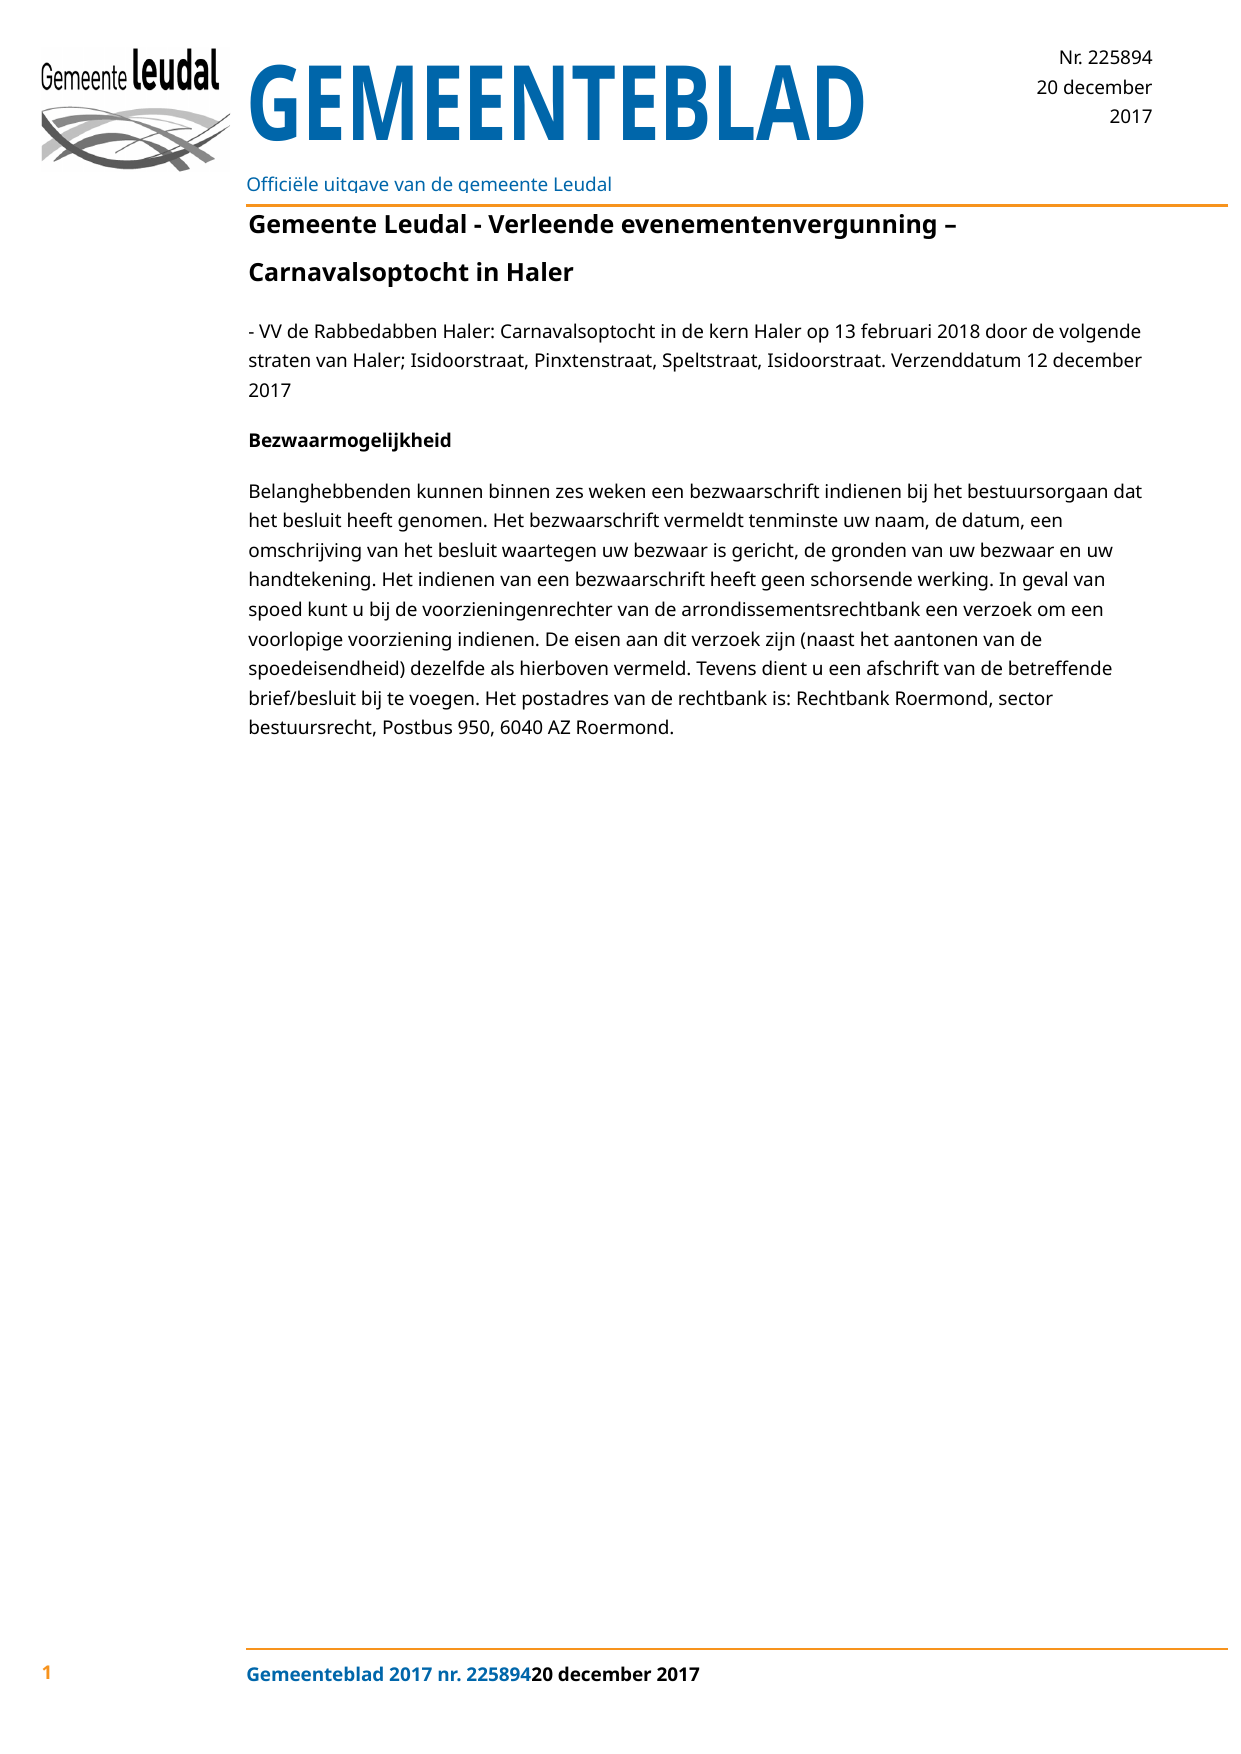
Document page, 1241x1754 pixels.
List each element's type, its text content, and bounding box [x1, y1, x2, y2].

picture [41, 47, 231, 172]
text Bezwaarmogelijkheid [248, 427, 1152, 453]
text Belanghebbenden kunnen binnen zes weken een bezwaarschrift indienen bij het bestuursorgaan dat het besluit heeft genomen. Het bezwaarschrift vermeldt tenminste uw naam, de datum, een omschrijving van het besluit waartegen uw bezwaar is gericht, de gronden van uw bezwaar en uw handtekening. Het indienen van een bezwaarschrift heeft geen schorsende werking. In geval van spoed kunt u bij de voorzieningenrechter van de arrondissementsrechtbank een verzoek om een voorlopige voorziening indienen. De eisen aan dit verzoek zijn (naast het aantonen van de spoedeisendheid) dezelfde als hierboven vermeld. Tevens dient u een afschrift van de betreffende brief/besluit bij te voegen. Het postadres van de rechtbank is: Rechtbank Roermond, sector bestuursrecht, Postbus 950, 6040 AZ Roermond. [248, 478, 1152, 740]
text - VV de Rabbedabben Haler: Carnavalsoptocht in de kern Haler op 13 februari 2018 door de volgende straten van Haler; Isidoorstraat, Pinxtenstraat, Speltstraat, Isidoorstraat. Verzenddatum 12 december 2017 [248, 318, 1152, 403]
text Gemeente Leudal - Verleende evenementenvergunning – Carnavalsoptocht in Haler [248, 207, 1152, 288]
